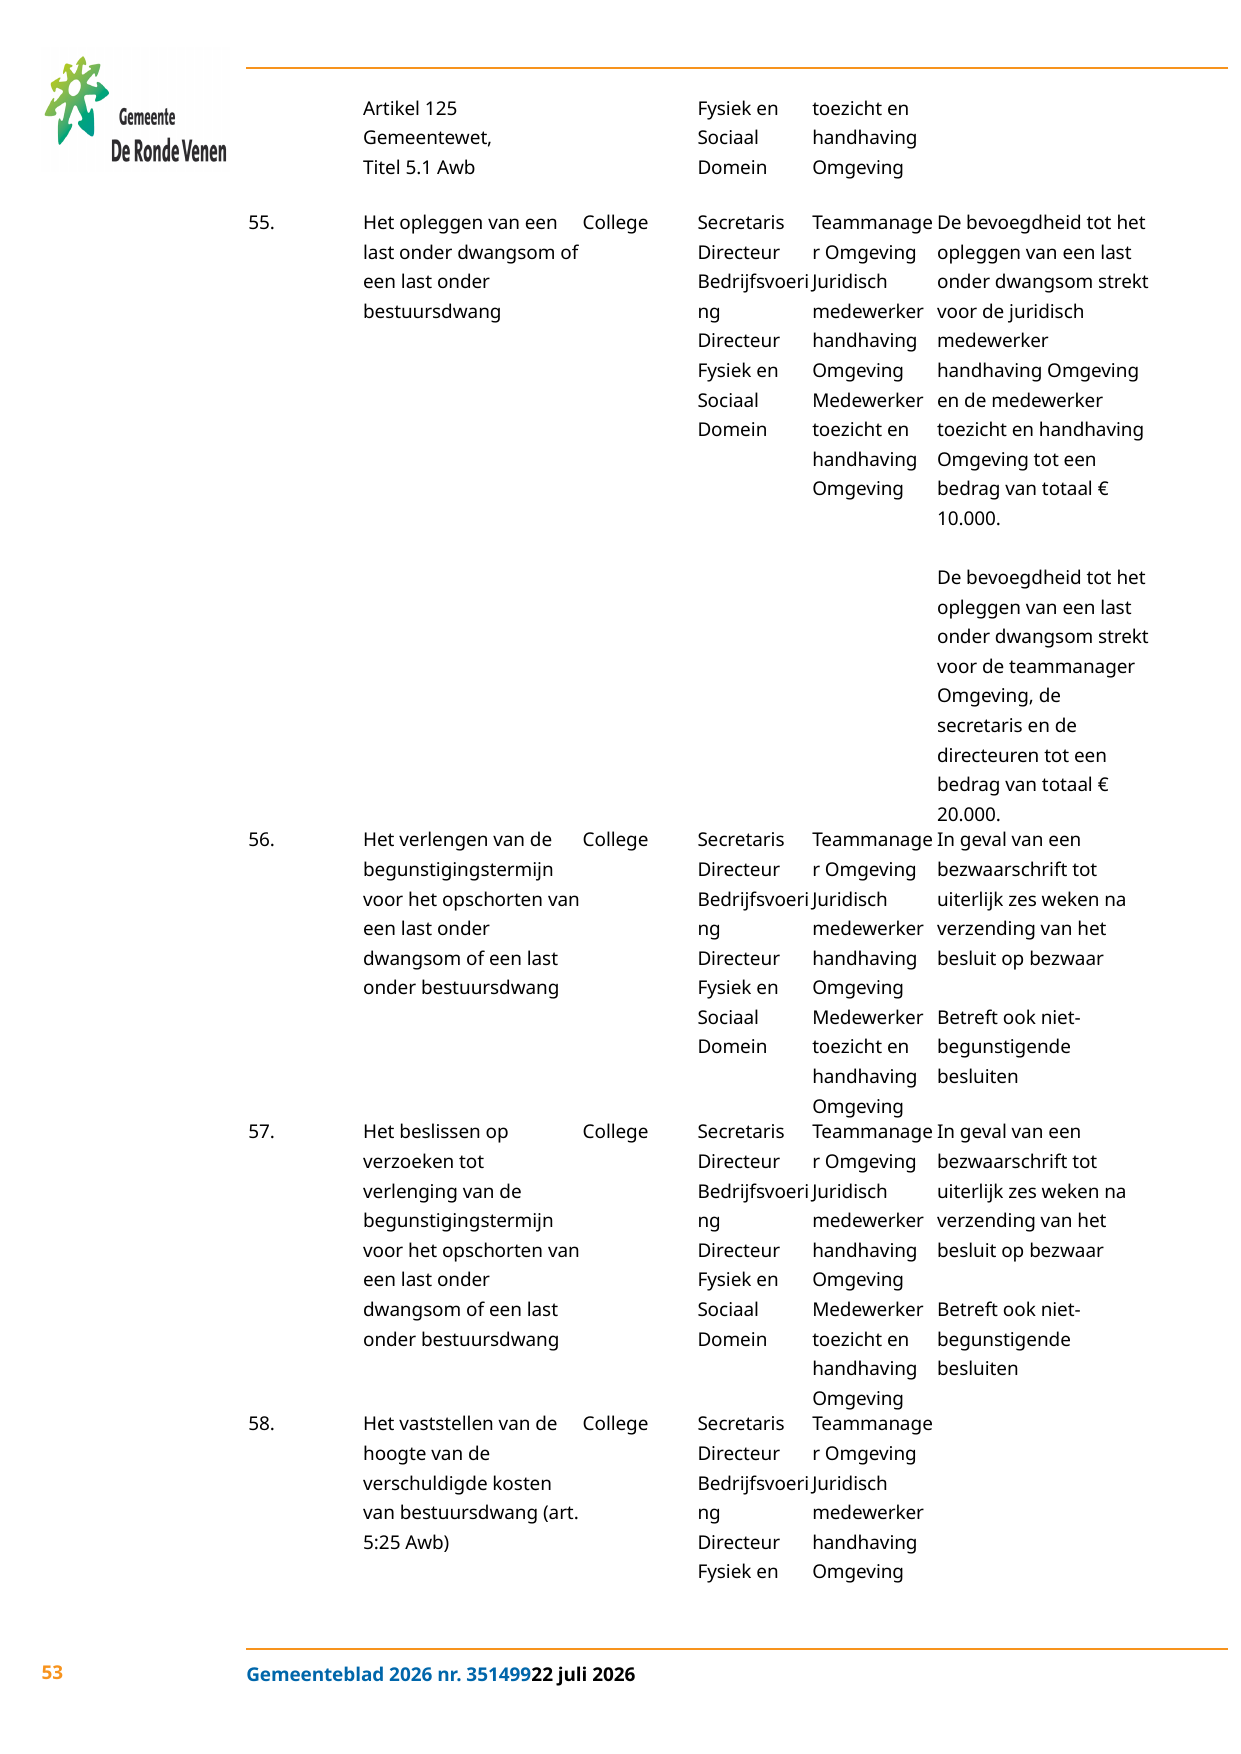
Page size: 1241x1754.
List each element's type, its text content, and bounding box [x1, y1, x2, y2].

table_cell Secretaris Directeur Bedrijfsvoering Directeur Fysiek en [697, 1411, 812, 1584]
table_cell 56. [248, 827, 363, 1119]
table_cell [248, 95, 363, 209]
table_cell Artikel 125 Gemeentewet, Titel 5.1 Awb [363, 95, 582, 209]
table_cell In geval van een bezwaarschrift tot uiterlijk zes weken na verzending van het besluit op bezwaar Betreft ook niet-begunstigende besluiten [937, 1119, 1152, 1411]
table_cell toezicht en handhaving Omgeving [812, 95, 937, 209]
table_cell 58. [248, 1411, 363, 1584]
table_cell College [583, 827, 697, 1119]
table_cell Teammanager Omgeving Juridisch medewerker handhaving Omgeving Medewerker toezicht en handhaving Omgeving [812, 1119, 937, 1411]
table_cell Fysiek en Sociaal Domein [697, 95, 812, 209]
table_cell 55. [248, 209, 363, 827]
table_cell 57. [248, 1119, 363, 1411]
table_cell Het vaststellen van de hoogte van de verschuldigde kosten van bestuursdwang (art. 5:25 Awb) [363, 1411, 582, 1584]
table_cell Secretaris Directeur Bedrijfsvoering Directeur Fysiek en Sociaal Domein [697, 209, 812, 827]
table_cell Teammanager Omgeving Juridisch medewerker handhaving Omgeving Medewerker toezicht en handhaving Omgeving [812, 827, 937, 1119]
table_cell In geval van een bezwaarschrift tot uiterlijk zes weken na verzending van het besluit op bezwaar Betreft ook niet-begunstigende besluiten [937, 827, 1152, 1119]
table_cell College [583, 1411, 697, 1584]
table_cell Secretaris Directeur Bedrijfsvoering Directeur Fysiek en Sociaal Domein [697, 1119, 812, 1411]
table_cell Teammanager Omgeving Juridisch medewerker handhaving Omgeving [812, 1411, 937, 1584]
table_cell [937, 1411, 1152, 1584]
table_cell De bevoegdheid tot het opleggen van een last onder dwangsom strekt voor de juridisch medewerker handhaving Omgeving en de medewerker toezicht en handhaving Omgeving tot een bedrag van totaal € 10.000. De bevoegdheid tot het opleggen van een last onder dwangsom strekt voor de teammanager Omgeving, de secretaris en de directeuren tot een bedrag van totaal € 20.000. [937, 209, 1152, 827]
table_cell Secretaris Directeur Bedrijfsvoering Directeur Fysiek en Sociaal Domein [697, 827, 812, 1119]
table_cell Teammanager Omgeving Juridisch medewerker handhaving Omgeving Medewerker toezicht en handhaving Omgeving [812, 209, 937, 827]
table_cell [937, 95, 1152, 209]
table_cell Het verlengen van de begunstigingstermijn voor het opschorten van een last onder dwangsom of een last onder bestuursdwang [363, 827, 582, 1119]
table_cell [583, 95, 697, 209]
table_cell Het opleggen van een last onder dwangsom of een last onder bestuursdwang [363, 209, 582, 827]
table_cell College [583, 1119, 697, 1411]
table_cell College [583, 209, 697, 827]
picture [41, 47, 231, 172]
table_cell Het beslissen op verzoeken tot verlenging van de begunstigingstermijn voor het opschorten van een last onder dwangsom of een last onder bestuursdwang [363, 1119, 582, 1411]
